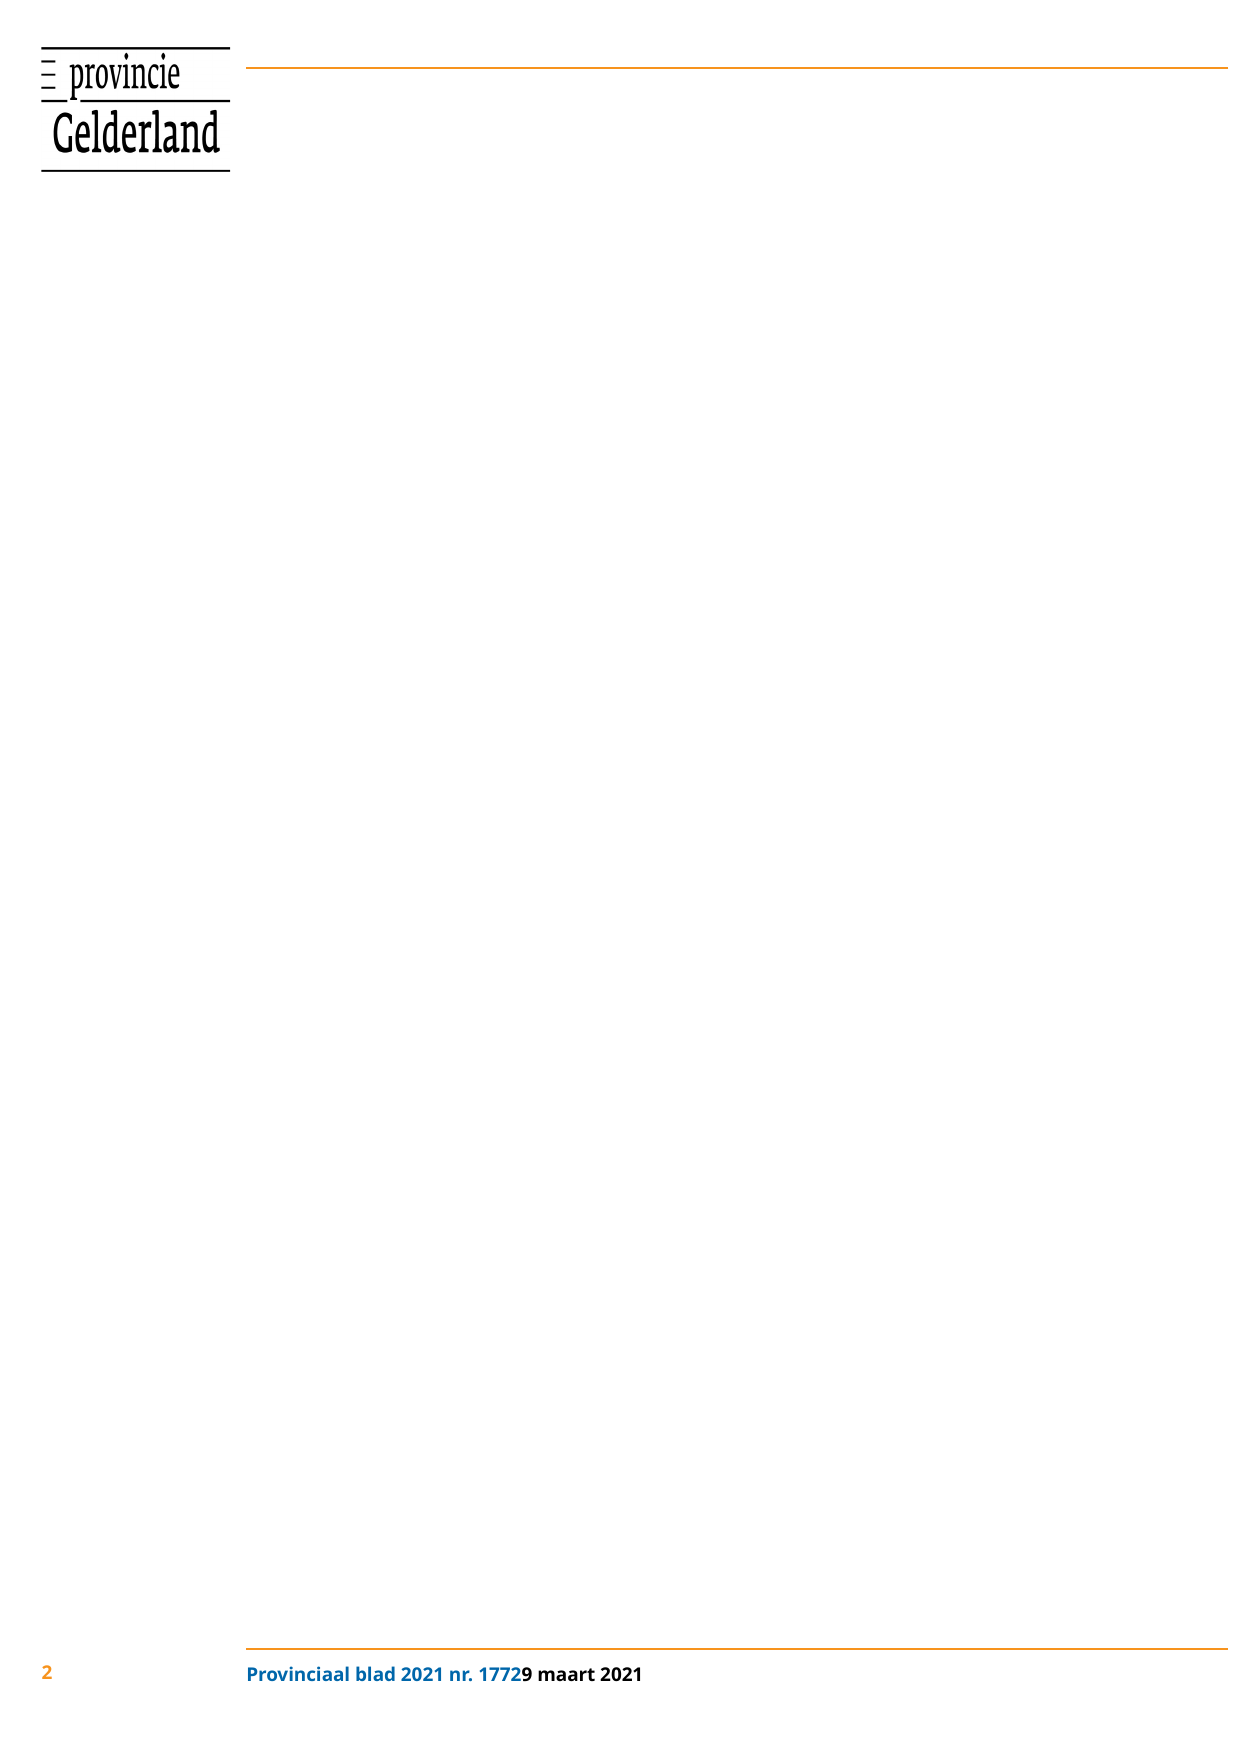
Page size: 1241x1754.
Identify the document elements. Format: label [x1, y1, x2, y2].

picture [41, 47, 231, 172]
